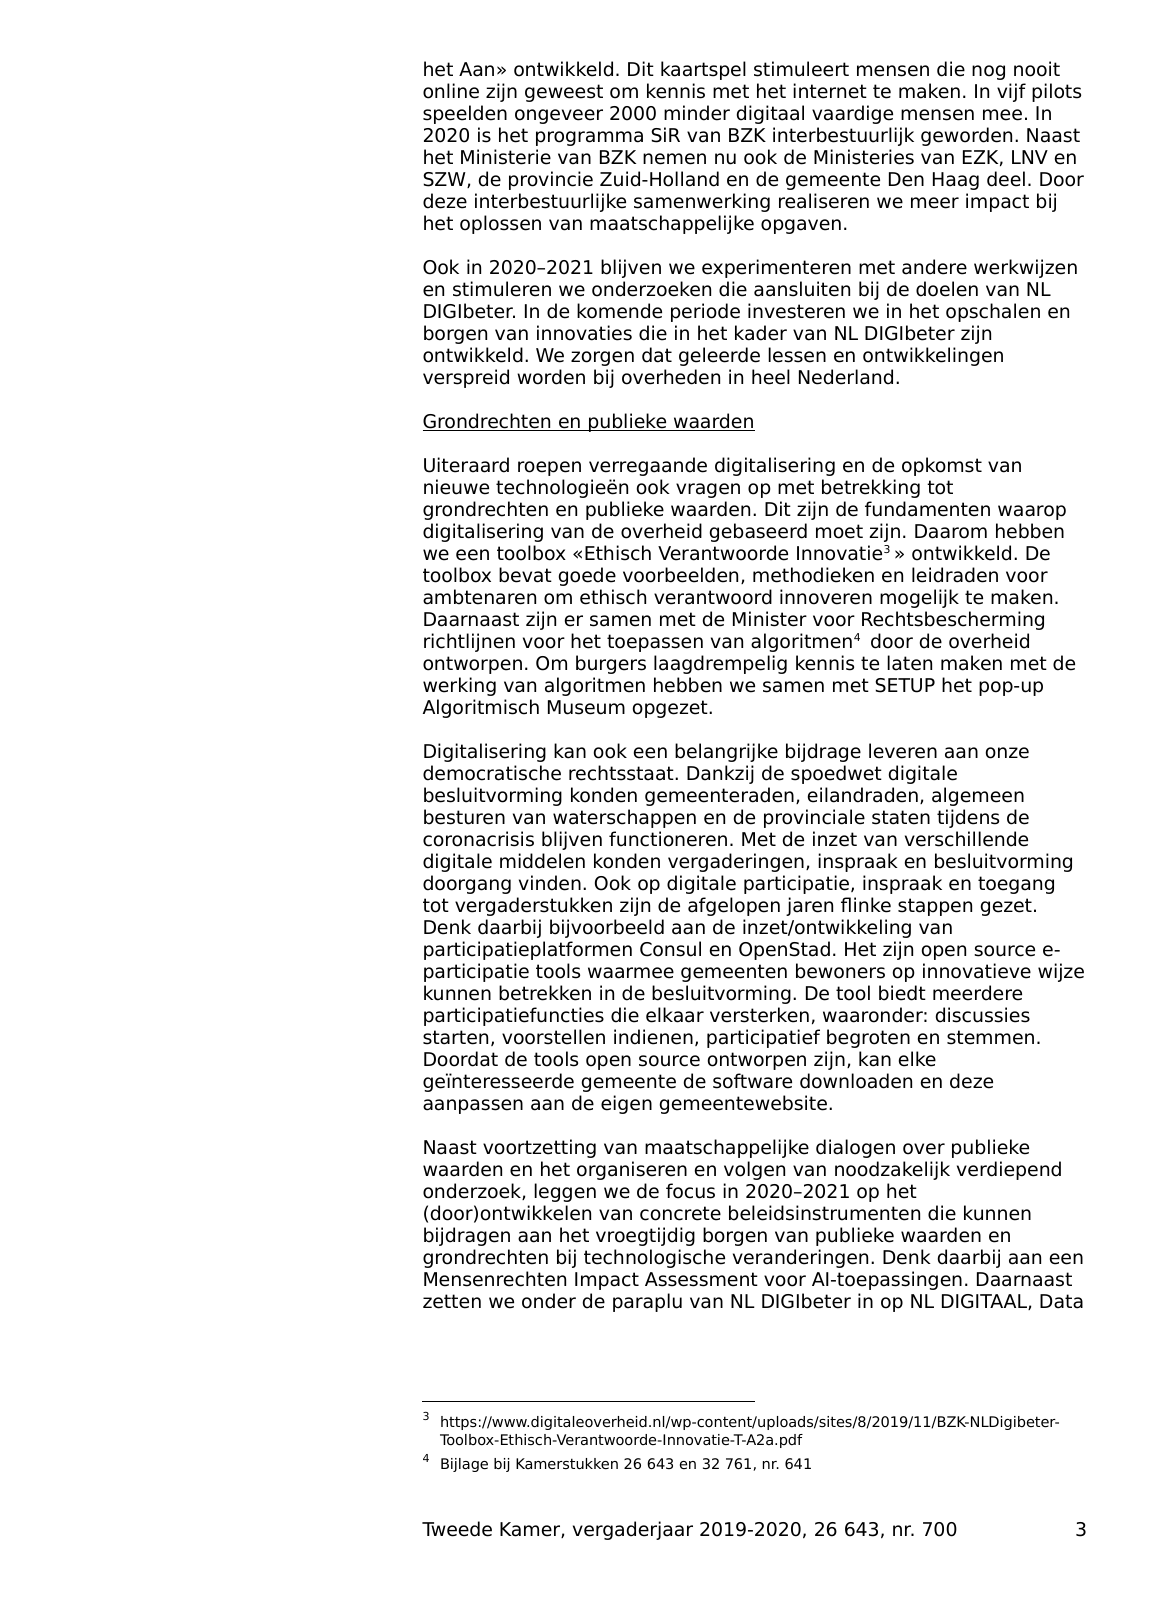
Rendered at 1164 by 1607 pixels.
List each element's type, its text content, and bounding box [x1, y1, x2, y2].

text Digitalisering kan ook een belangrijke bijdrage leveren aan onze democratische rechtsstaat. Dankzij de spoedwet digitale besluitvorming konden gemeenteraden, eilandraden, algemeen besturen van waterschappen en de provinciale staten tijdens de coronacrisis blijven functioneren. Met de inzet van verschillende digitale middelen konden vergaderingen, inspraak en besluitvorming doorgang vinden. Ook op digitale participatie, inspraak en toegang tot vergaderstukken zijn de afgelopen jaren flinke stappen gezet. Denk daarbij bijvoorbeeld aan de inzet/ontwikkeling van participatieplatformen Consul en OpenStad. Het zijn open source e-participatie tools waarmee gemeenten bewoners op innovatieve wijze kunnen betrekken in de besluitvorming. De tool biedt meerdere participatiefuncties die elkaar versterken, waaronder: discussies starten, voorstellen indienen, participatief begroten en stemmen. Doordat de tools open source ontworpen zijn, kan elke geïnteresseerde gemeente de software downloaden en deze aanpassen aan de eigen gemeentewebsite. [422, 741, 1087, 1115]
text Daarnaast zijn er samen met de Minister voor Rechtsbescherming richtlijnen voor het toepassen van algoritmen door de overheid ontworpen. Om burgers laagdrempelig kennis te laten maken met de werking van algoritmen hebben we samen met SETUP het pop-up Algoritmisch Museum opgezet. [422, 609, 1087, 719]
subtitle Grondrechten en publieke waarden [422, 411, 1087, 433]
text Ook in 2020–2021 blijven we experimenteren met andere werkwijzen en stimuleren we onderzoeken die aansluiten bij de doelen van NL DIGIbeter. In de komende periode investeren we in het opschalen en borgen van innovaties die in het kader van NL DIGIbeter zijn ontwikkeld. We zorgen dat geleerde lessen en ontwikkelingen verspreid worden bij overheden in heel Nederland. [422, 257, 1087, 389]
text Bijlage bij Kamerstukken 26 643 en 32 761, nr. 641 [422, 1452, 1087, 1474]
text Uiteraard roepen verregaande digitalisering en de opkomst van nieuwe technologieën ook vragen op met betrekking tot grondrechten en publieke waarden. Dit zijn de fundamenten waarop digitalisering van de overheid gebaseerd moet zijn. Daarom hebben we een toolbox «Ethisch Verantwoorde Innovatie» ontwikkeld. De toolbox bevat goede voorbeelden, methodieken en leidraden voor ambtenaren om ethisch verantwoord innoveren mogelijk te maken. [422, 455, 1087, 609]
text Naast voortzetting van maatschappelijke dialogen over publieke waarden en het organiseren en volgen van noodzakelijk verdiepend onderzoek, leggen we de focus in 2020–2021 op het (door)ontwikkelen van concrete beleidsinstrumenten die kunnen bijdragen aan het vroegtijdig borgen van publieke waarden en grondrechten bij technologische veranderingen. Denk daarbij aan een Mensenrechten Impact Assessment voor AI-toepassingen. Daarnaast zetten we onder de paraplu van NL DIGIbeter in op NL DIGITAAL, Data [422, 1137, 1087, 1313]
text het Aan» ontwikkeld. Dit kaartspel stimuleert mensen die nog nooit online zijn geweest om kennis met het internet te maken. In vijf pilots speelden ongeveer 2000 minder digitaal vaardige mensen mee. In 2020 is het programma SiR van BZK interbestuurlijk geworden. Naast het Ministerie van BZK nemen nu ook de Ministeries van EZK, LNV en SZW, de provincie Zuid-Holland en de gemeente Den Haag deel. Door deze interbestuurlijke samenwerking realiseren we meer impact bij het oplossen van maatschappelijke opgaven. [422, 59, 1087, 235]
text https://www.digitaleoverheid.nl/wp-content/uploads/sites/8/2019/11/BZK-NLDigibeter-Toolbox-Ethisch-Verantwoorde-Innovatie-T-A2a.pdf [422, 1410, 1087, 1449]
